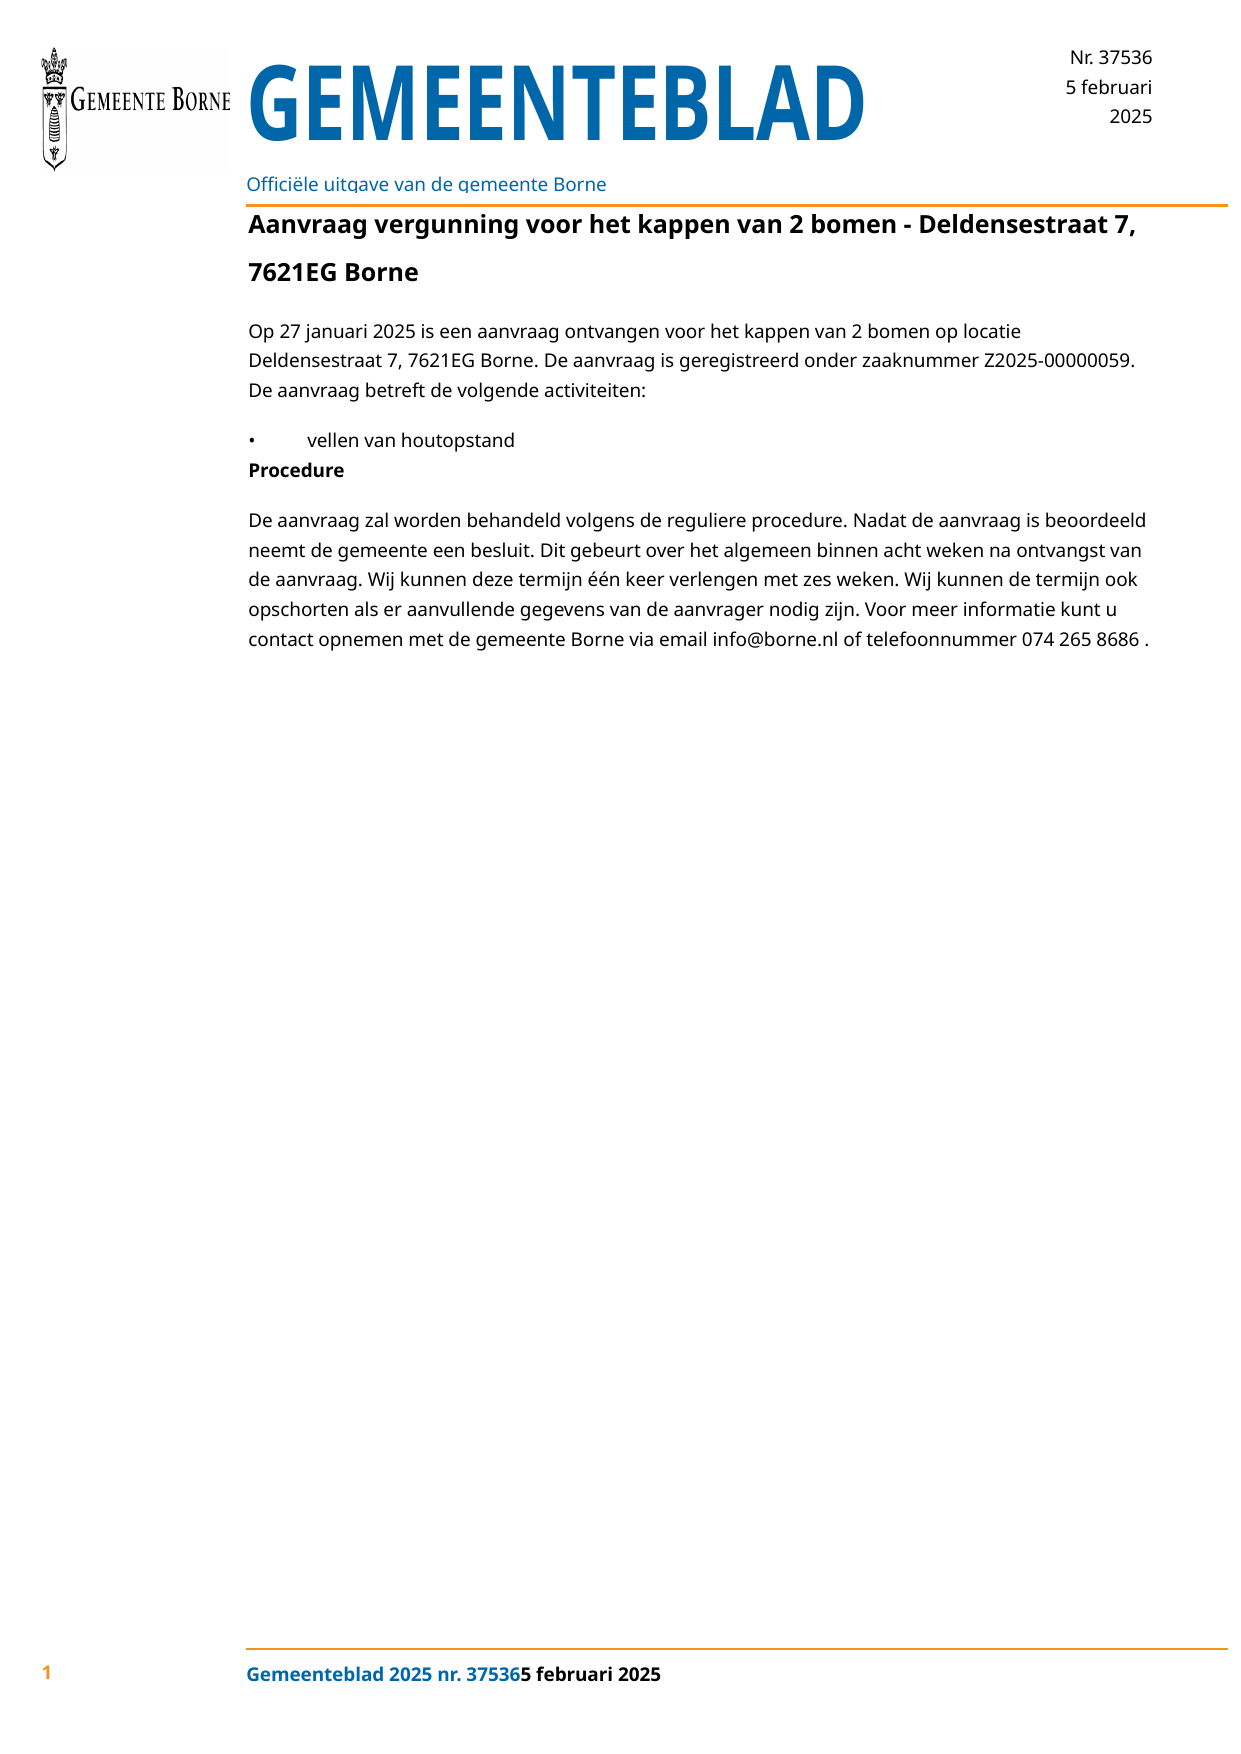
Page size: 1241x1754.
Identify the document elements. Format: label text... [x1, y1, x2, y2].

list vellen van houtopstand [248, 427, 1152, 453]
text Op 27 januari 2025 is een aanvraag ontvangen voor het kappen van 2 bomen op locatie Deldensestraat 7, 7621EG Borne. De aanvraag is geregistreerd onder zaaknummer Z2025-00000059. De aanvraag betreft de volgende activiteiten: [248, 318, 1152, 403]
picture [41, 47, 231, 172]
text Procedure [248, 457, 1152, 483]
text De aanvraag zal worden behandeld volgens de reguliere procedure. Nadat de aanvraag is beoordeeld neemt de gemeente een besluit. Dit gebeurt over het algemeen binnen acht weken na ontvangst van de aanvraag. Wij kunnen deze termijn één keer verlengen met zes weken. Wij kunnen de termijn ook opschorten als er aanvullende gegevens van de aanvrager nodig zijn. Voor meer informatie kunt u contact opnemen met de gemeente Borne via email info@borne.nl of telefoonnummer 074 265 8686 . [248, 507, 1152, 652]
text Aanvraag vergunning voor het kappen van 2 bomen - Deldensestraat 7, 7621EG Borne [248, 207, 1152, 288]
